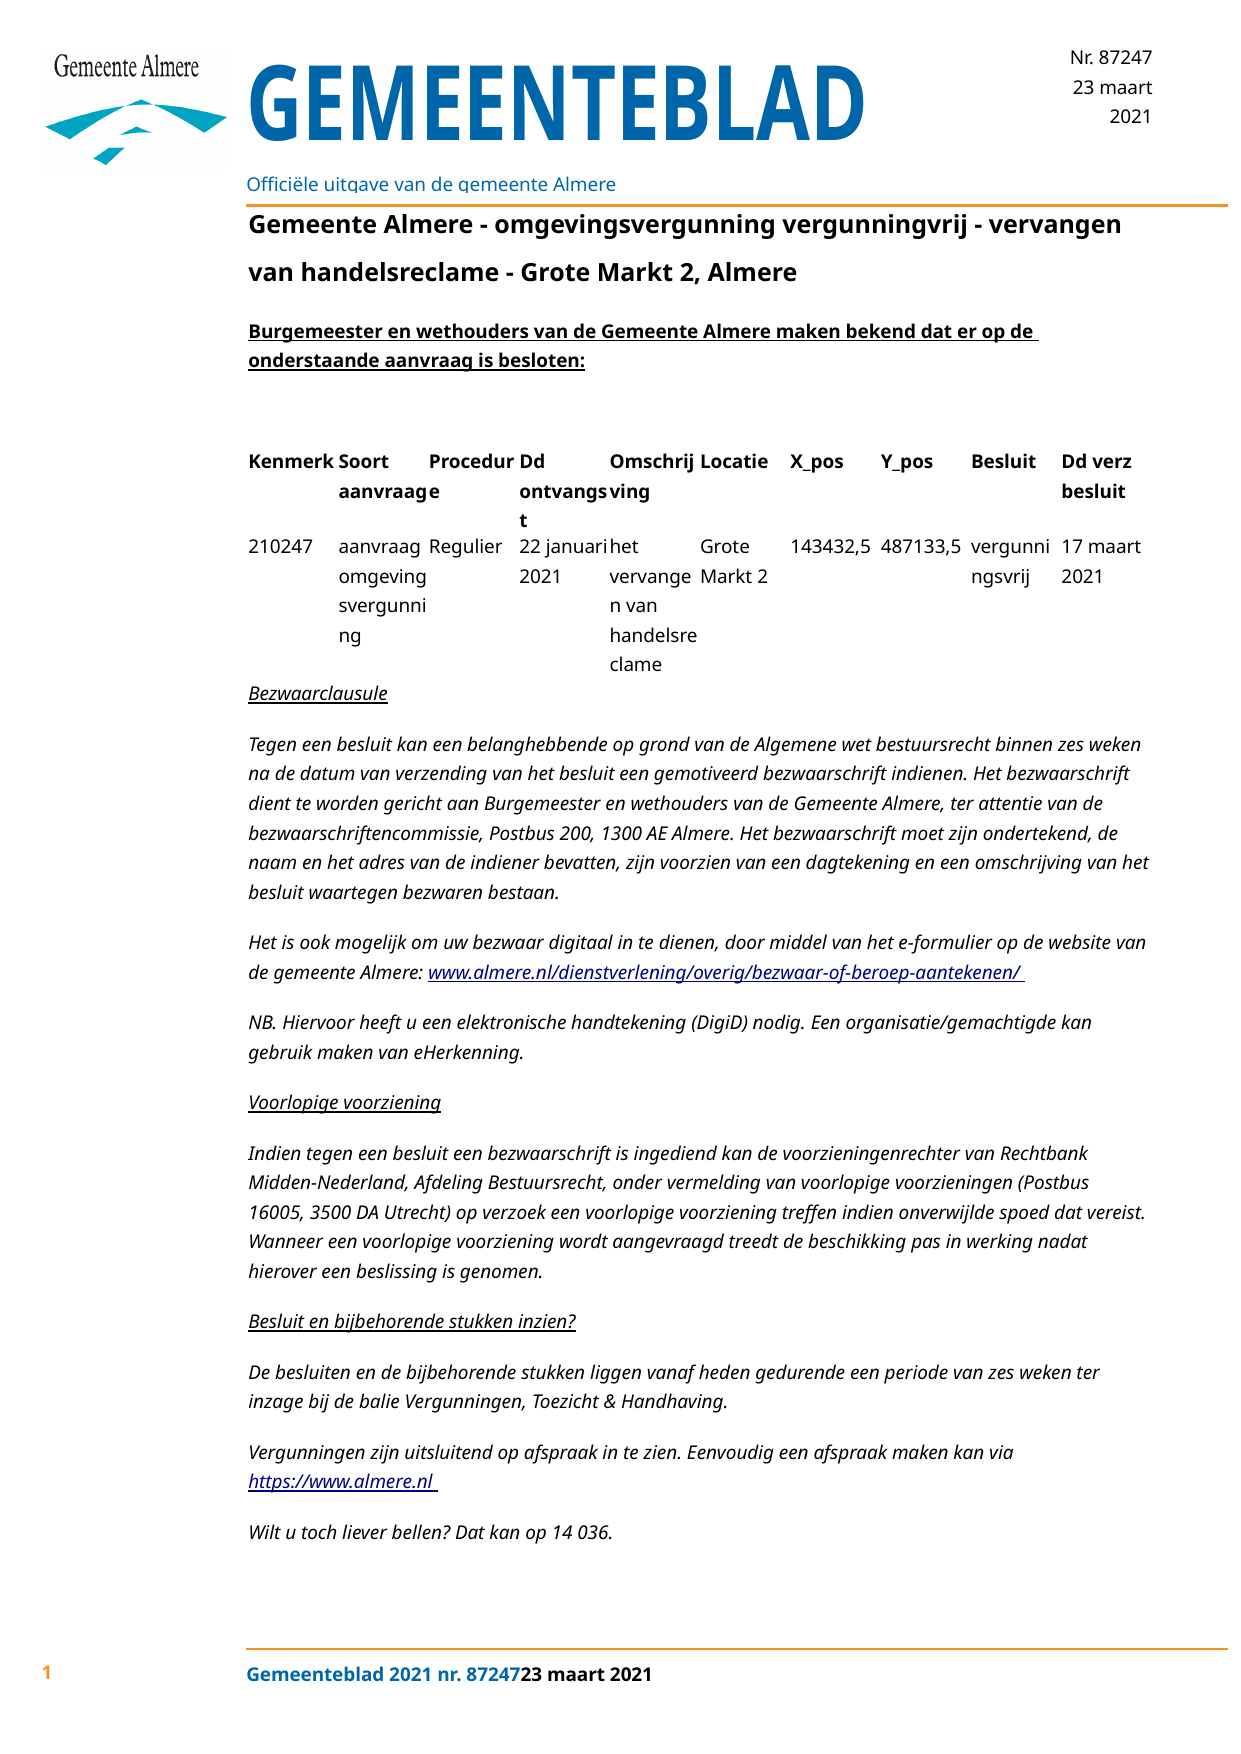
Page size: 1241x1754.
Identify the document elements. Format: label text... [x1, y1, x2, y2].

table_cell 210247 [248, 533, 338, 677]
table_header Y_pos [881, 449, 971, 533]
table_header Soort aanvraag [338, 449, 429, 533]
table_header Dd ontvangst [519, 449, 609, 533]
table_header Kenmerk [248, 449, 338, 533]
text Tegen een besluit kan een belanghebbende op grond van de Algemene wet bestuursrecht binnen zes weken na de datum van verzending van het besluit een gemotiveerd bezwaarschrift indienen. Het bezwaarschrift dient te worden gericht aan Burgemeester en wethouders van de Gemeente Almere, ter attentie van de bezwaarschriftencommissie, Postbus 200, 1300 AE Almere. Het bezwaarschrift moet zijn ondertekend, de naam en het adres van de indiener bevatten, zijn voorzien van een dagtekening en een omschrijving van het besluit waartegen bezwaren bestaan. [248, 731, 1152, 905]
table_header X_pos [790, 449, 881, 533]
text NB. Hiervoor heeft u een elektronische handtekening (DigiD) nodig. Een organisatie/gemachtigde kan gebruik maken van eHerkenning. [248, 1009, 1152, 1065]
table_cell 17 maart 2021 [1061, 533, 1152, 677]
table_cell Regulier [429, 533, 519, 677]
picture [41, 47, 231, 172]
table_cell Grote Markt 2 [700, 533, 790, 677]
table_cell 22 januari 2021 [519, 533, 609, 677]
text Besluit en bijbehorende stukken inzien? [248, 1308, 1152, 1334]
table_header Locatie [700, 449, 790, 533]
table_header Procedure [429, 449, 519, 533]
table_header Omschrijving [609, 449, 700, 533]
text Gemeente Almere - omgevingsvergunning vergunningvrij - vervangen van handelsreclame - Grote Markt 2, Almere [248, 207, 1152, 288]
text Vergunningen zijn uitsluitend op afspraak in te zien. Eenvoudig een afspraak maken kan via https://www.almere.nl [248, 1439, 1152, 1494]
table_cell aanvraag omgevingsvergunning [338, 533, 429, 677]
table_header Dd verz besluit [1061, 449, 1152, 533]
text Voorlopige voorziening [248, 1089, 1152, 1115]
text Burgemeester en wethouders van de Gemeente Almere maken bekend dat er op de onderstaande aanvraag is besloten: [248, 318, 1152, 373]
table_cell het vervangen van handelsreclame [609, 533, 700, 677]
text Bezwaarclausule [248, 681, 1152, 706]
table_cell 143432,5 [790, 533, 881, 677]
table_cell 487133,5 [881, 533, 971, 677]
text De besluiten en de bijbehorende stukken liggen vanaf heden gedurende een periode van zes weken ter inzage bij de balie Vergunningen, Toezicht & Handhaving. [248, 1359, 1152, 1414]
text Het is ook mogelijk om uw bezwaar digitaal in te dienen, door middel van het e-formulier op de website van de gemeente Almere: www.almere.nl/dienstverlening/overig/bezwaar-of-beroep-aantekenen/ [248, 929, 1152, 985]
table_header Besluit [971, 449, 1061, 533]
text Indien tegen een besluit een bezwaarschrift is ingediend kan de voorzieningenrechter van Rechtbank Midden-Nederland, Afdeling Bestuursrecht, onder vermelding van voorlopige voorzieningen (Postbus 16005, 3500 DA Utrecht) op verzoek een voorlopige voorziening treffen indien onverwijlde spoed dat vereist. Wanneer een voorlopige voorziening wordt aangevraagd treedt de beschikking pas in werking nadat hierover een beslissing is genomen. [248, 1140, 1152, 1284]
table_cell vergunningsvrij [971, 533, 1061, 677]
text Wilt u toch liever bellen? Dat kan op 14 036. [248, 1519, 1152, 1545]
